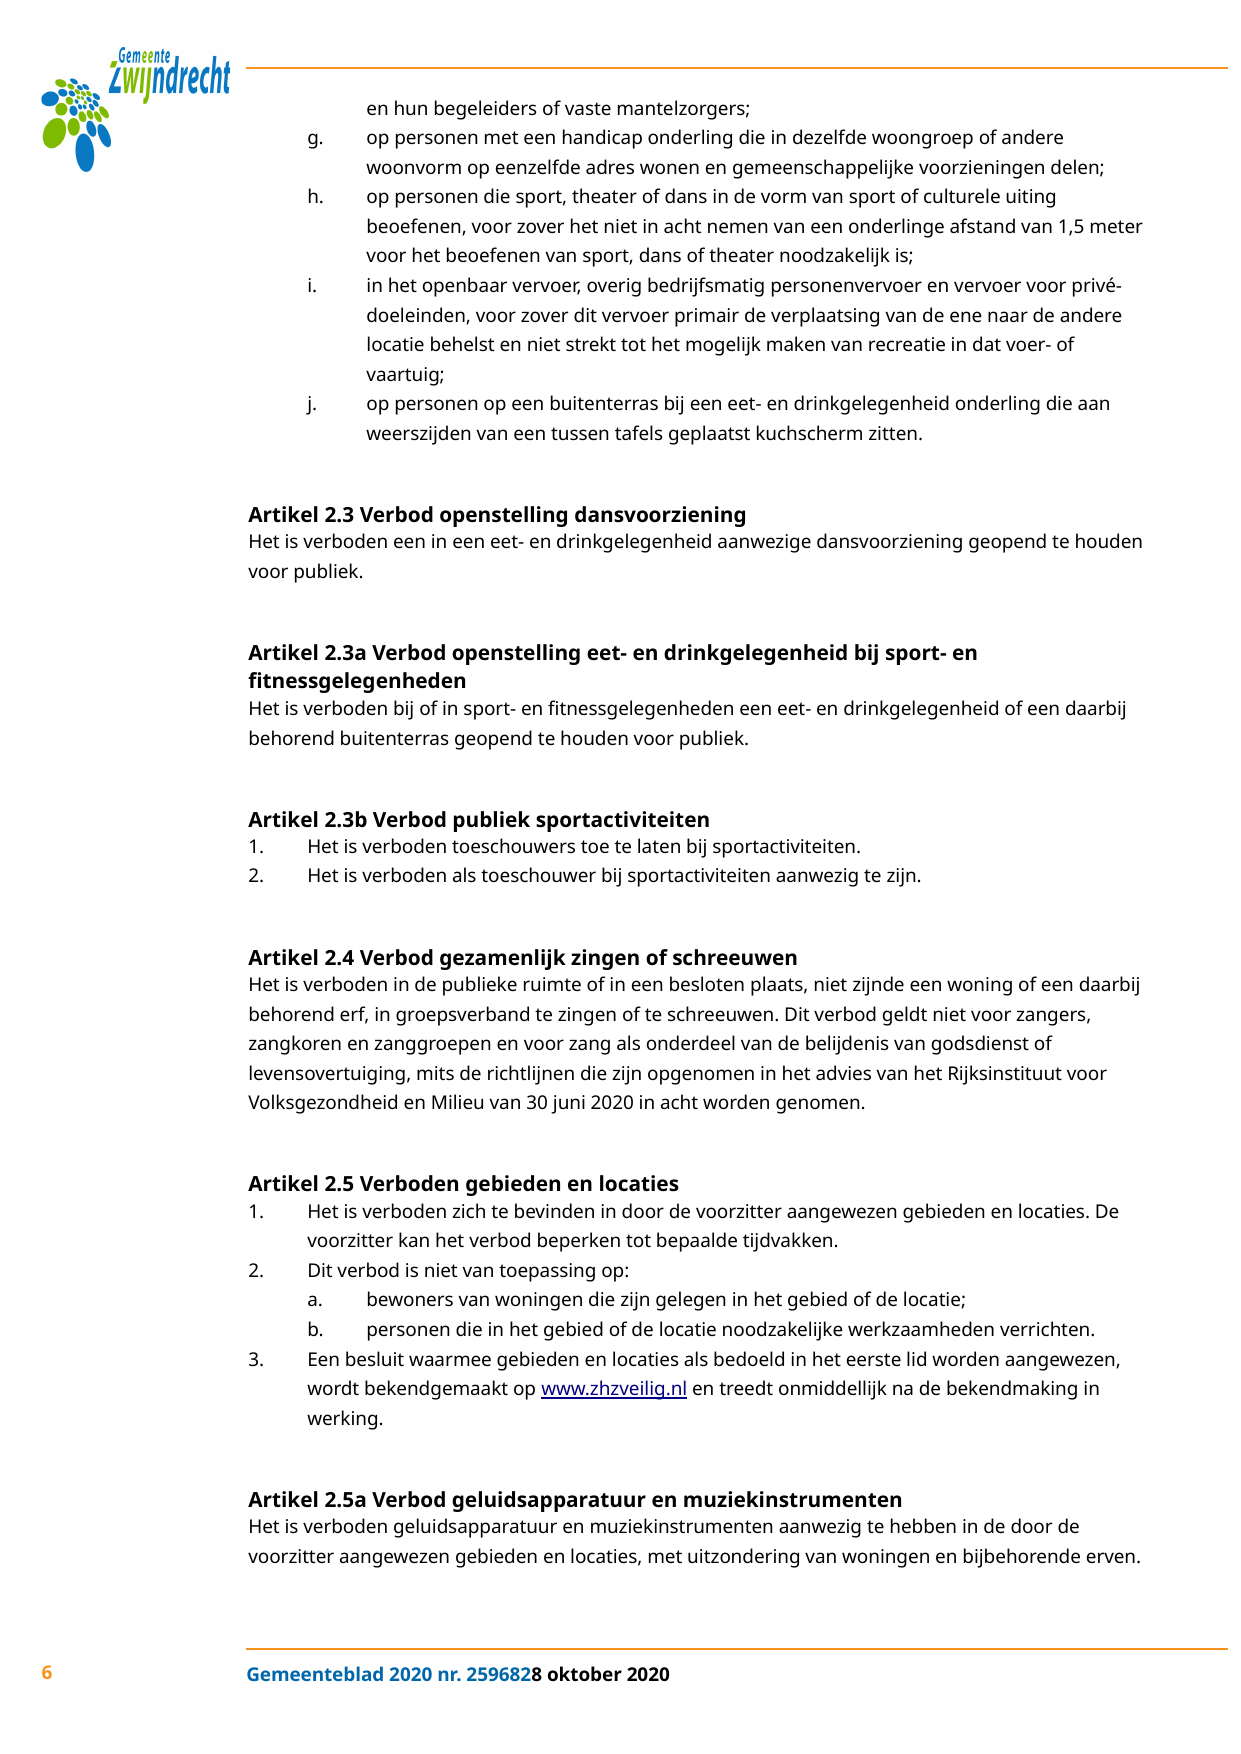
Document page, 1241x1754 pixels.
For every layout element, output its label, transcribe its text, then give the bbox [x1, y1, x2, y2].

list en hun begeleiders of vaste mantelzorgers; [307, 95, 1152, 121]
text Artikel 2.3b Verbod publiek sportactiviteiten [248, 805, 1152, 833]
picture [41, 47, 231, 172]
text Het is verboden een in een eet- en drinkgelegenheid aanwezige dansvoorziening geopend te houden voor publiek. [248, 529, 1152, 584]
text Artikel 2.5a Verbod geluidsapparatuur en muziekinstrumenten [248, 1485, 1152, 1513]
text Artikel 2.3 Verbod openstelling dansvoorziening [248, 500, 1152, 529]
list Het is verboden zich te bevinden in door de voorzitter aangewezen gebieden en locaties. De voorzitter kan het verbod beperken tot bepaalde tijdvakken. [248, 1198, 1152, 1253]
list in het openbaar vervoer, overig bedrijfsmatig personenvervoer en vervoer voor privé-doeleinden, voor zover dit vervoer primair de verplaatsing van de ene naar de andere locatie behelst en niet strekt tot het mogelijk maken van recreatie in dat voer- of vaartuig; [307, 272, 1152, 387]
list Een besluit waarmee gebieden en locaties als bedoeld in het eerste lid worden aangewezen, wordt bekendgemaakt op www.zhzveilig.nl en treedt onmiddellijk na de bekendmaking in werking. [248, 1346, 1152, 1431]
text Het is verboden in de publieke ruimte of in een besloten plaats, niet zijnde een woning of een daarbij behorend erf, in groepsverband te zingen of te schreeuwen. Dit verbod geldt niet voor zangers, zangkoren en zanggroepen en voor zang als onderdeel van de belijdenis van godsdienst of levensovertuiging, mits de richtlijnen die zijn opgenomen in het advies van het Rijksinstituut voor Volksgezondheid en Milieu van 30 juni 2020 in acht worden genomen. [248, 971, 1152, 1115]
text Het is verboden bij of in sport- en fitnessgelegenheden een eet- en drinkgelegenheid of een daarbij behorend buitenterras geopend te houden voor publiek. [248, 695, 1152, 750]
list Het is verboden toeschouwers toe te laten bij sportactiviteiten. [248, 833, 1152, 859]
list op personen die sport, theater of dans in de vorm van sport of culturele uiting beoefenen, voor zover het niet in acht nemen van een onderlinge afstand van 1,5 meter voor het beoefenen van sport, dans of theater noodzakelijk is; [307, 183, 1152, 268]
list op personen op een buitenterras bij een eet- en drinkgelegenheid onderling die aan weerszijden van een tussen tafels geplaatst kuchscherm zitten. [307, 391, 1152, 446]
list Het is verboden als toeschouwer bij sportactiviteiten aanwezig te zijn. [248, 863, 1152, 888]
text Het is verboden geluidsapparatuur en muziekinstrumenten aanwezig te hebben in de door de voorzitter aangewezen gebieden en locaties, met uitzondering van woningen en bijbehorende erven. [248, 1513, 1152, 1569]
list bewoners van woningen die zijn gelegen in het gebied of de locatie; [307, 1287, 1152, 1312]
list Dit verbod is niet van toepassing op: [248, 1257, 1152, 1283]
list op personen met een handicap onderling die in dezelfde woongroep of andere woonvorm op eenzelfde adres wonen en gemeenschappelijke voorzieningen delen; [307, 124, 1152, 180]
text Artikel 2.5 Verboden gebieden en locaties [248, 1169, 1152, 1198]
list personen die in het gebied of de locatie noodzakelijke werkzaamheden verrichten. [307, 1316, 1152, 1342]
text Artikel 2.3a Verbod openstelling eet- en drinkgelegenheid bij sport- en fitnessgelegenheden [248, 638, 1152, 695]
text Artikel 2.4 Verbod gezamenlijk zingen of schreeuwen [248, 943, 1152, 971]
